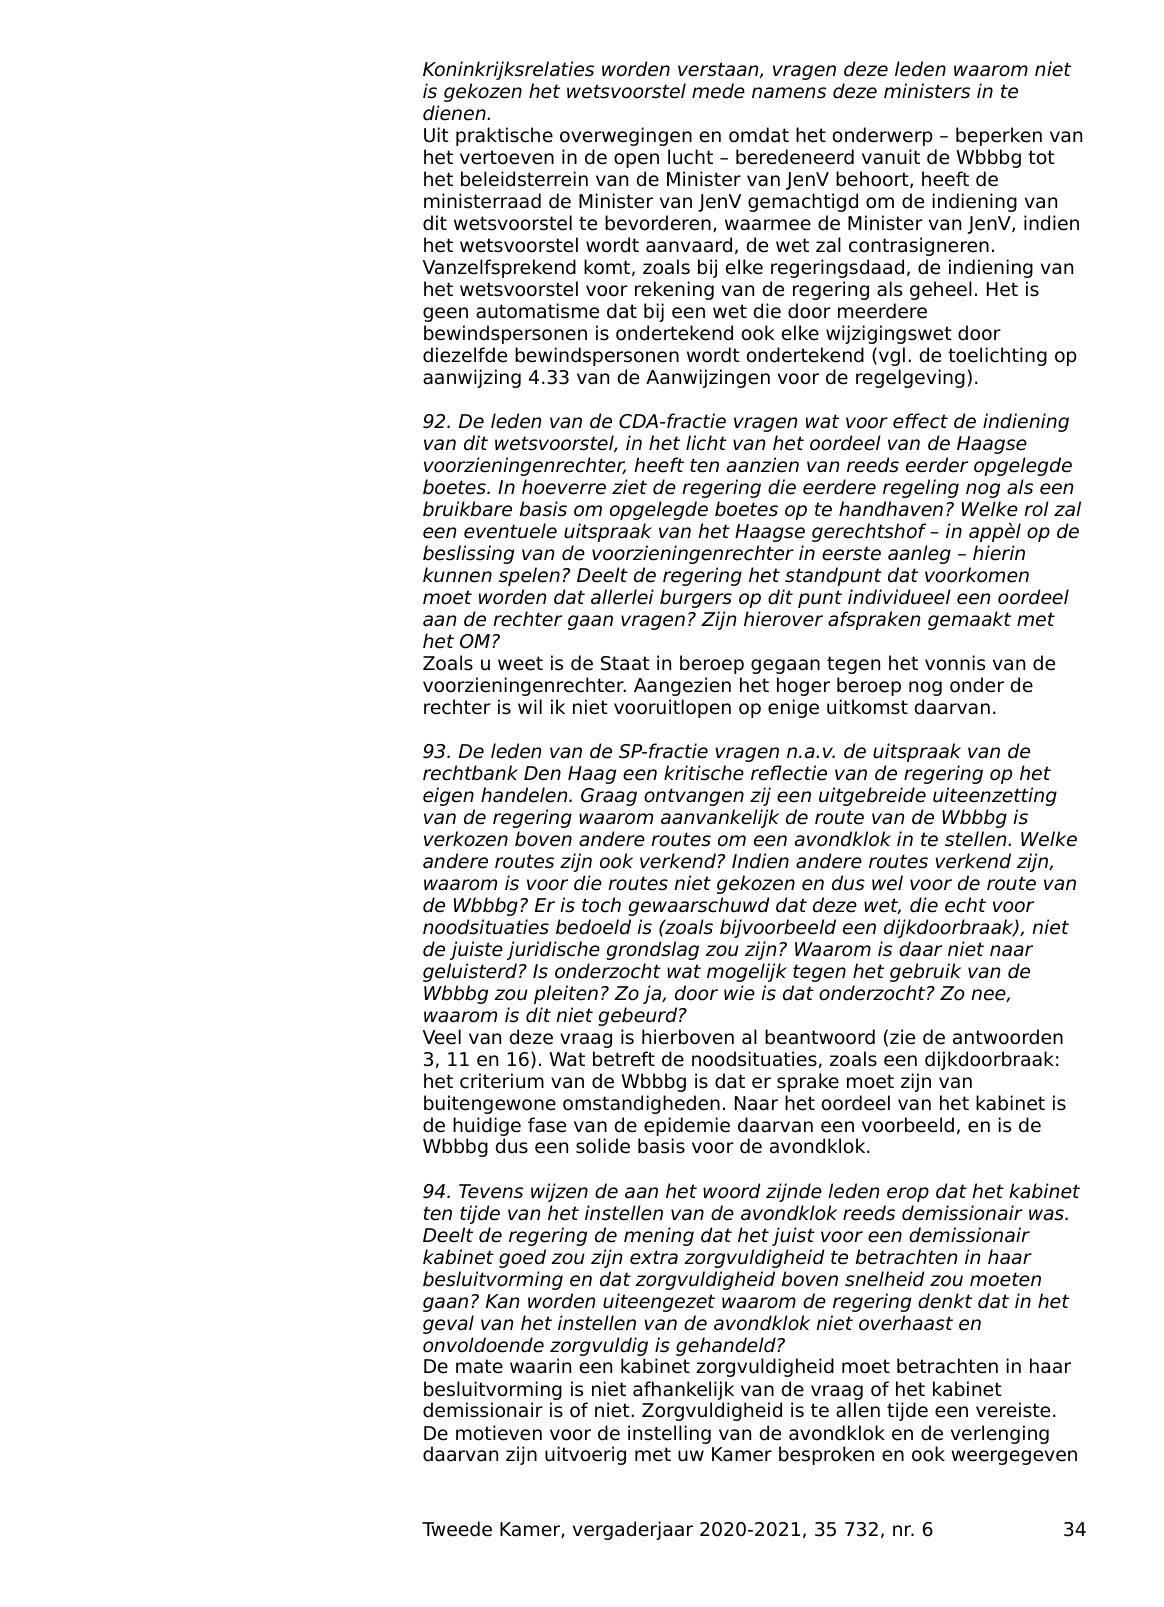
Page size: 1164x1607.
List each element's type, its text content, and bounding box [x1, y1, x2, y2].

text Veel van deze vraag is hierboven al beantwoord (zie de antwoorden 3, 11 en 16). Wat betreft de noodsituaties, zoals een dijkdoorbraak: het criterium van de Wbbbg is dat er sprake moet zijn van buitengewone omstandigheden. Naar het oordeel van het kabinet is de huidige fase van de epidemie daarvan een voorbeeld, en is de Wbbbg dus een solide basis voor de avondklok. [422, 1027, 1087, 1158]
text 92. De leden van de CDA-fractie vragen wat voor effect de indiening van dit wetsvoorstel, in het licht van het oordeel van de Haagse voorzieningenrechter, heeft ten aanzien van reeds eerder opgelegde boetes. In hoeverre ziet de regering die eerdere regeling nog als een bruikbare basis om opgelegde boetes op te handhaven? Welke rol zal een eventuele uitspraak van het Haagse gerechtshof – in appèl op de beslissing van de voorzieningenrechter in eerste aanleg – hierin kunnen spelen? Deelt de regering het standpunt dat voorkomen moet worden dat allerlei burgers op dit punt individueel een oordeel aan de rechter gaan vragen? Zijn hierover afspraken gemaakt met het OM? [422, 411, 1087, 653]
text 94. Tevens wijzen de aan het woord zijnde leden erop dat het kabinet ten tijde van het instellen van de avondklok reeds demissionair was. Deelt de regering de mening dat het juist voor een demissionair kabinet goed zou zijn extra zorgvuldigheid te betrachten in haar besluitvorming en dat zorgvuldigheid boven snelheid zou moeten gaan? Kan worden uiteengezet waarom de regering denkt dat in het geval van het instellen van de avondklok niet overhaast en onvoldoende zorgvuldig is gehandeld? [422, 1181, 1087, 1356]
text De mate waarin een kabinet zorgvuldigheid moet betrachten in haar besluitvorming is niet afhankelijk van de vraag of het kabinet demissionair is of niet. Zorgvuldigheid is te allen tijde een vereiste. De motieven voor de instelling van de avondklok en de verlenging daarvan zijn uitvoerig met uw Kamer besproken en ook weergegeven [422, 1356, 1087, 1466]
text 93. De leden van de SP-fractie vragen n.a.v. de uitspraak van de rechtbank Den Haag een kritische reflectie van de regering op het eigen handelen. Graag ontvangen zij een uitgebreide uiteenzetting van de regering waarom aanvankelijk de route van de Wbbbg is verkozen boven andere routes om een avondklok in te stellen. Welke andere routes zijn ook verkend? Indien andere routes verkend zijn, waarom is voor die routes niet gekozen en dus wel voor de route van de Wbbbg? Er is toch gewaarschuwd dat deze wet, die echt voor noodsituaties bedoeld is (zoals bijvoorbeeld een dijkdoorbraak), niet de juiste juridische grondslag zou zijn? Waarom is daar niet naar geluisterd? Is onderzocht wat mogelijk tegen het gebruik van de Wbbbg zou pleiten? Zo ja, door wie is dat onderzocht? Zo nee, waarom is dit niet gebeurd? [422, 741, 1087, 1027]
text Koninkrijksrelaties worden verstaan, vragen deze leden waarom niet is gekozen het wetsvoorstel mede namens deze ministers in te dienen. [422, 59, 1087, 125]
text Zoals u weet is de Staat in beroep gegaan tegen het vonnis van de voorzieningenrechter. Aangezien het hoger beroep nog onder de rechter is wil ik niet vooruitlopen op enige uitkomst daarvan. [422, 653, 1087, 719]
text Uit praktische overwegingen en omdat het onderwerp – beperken van het vertoeven in de open lucht – beredeneerd vanuit de Wbbbg tot het beleidsterrein van de Minister van JenV behoort, heeft de ministerraad de Minister van JenV gemachtigd om de indiening van dit wetsvoorstel te bevorderen, waarmee de Minister van JenV, indien het wetsvoorstel wordt aanvaard, de wet zal contrasigneren. Vanzelfsprekend komt, zoals bij elke regeringsdaad, de indiening van het wetsvoorstel voor rekening van de regering als geheel. Het is geen automatisme dat bij een wet die door meerdere bewindspersonen is ondertekend ook elke wijzigingswet door diezelfde bewindspersonen wordt ondertekend (vgl. de toelichting op aanwijzing 4.33 van de Aanwijzingen voor de regelgeving). [422, 125, 1087, 389]
